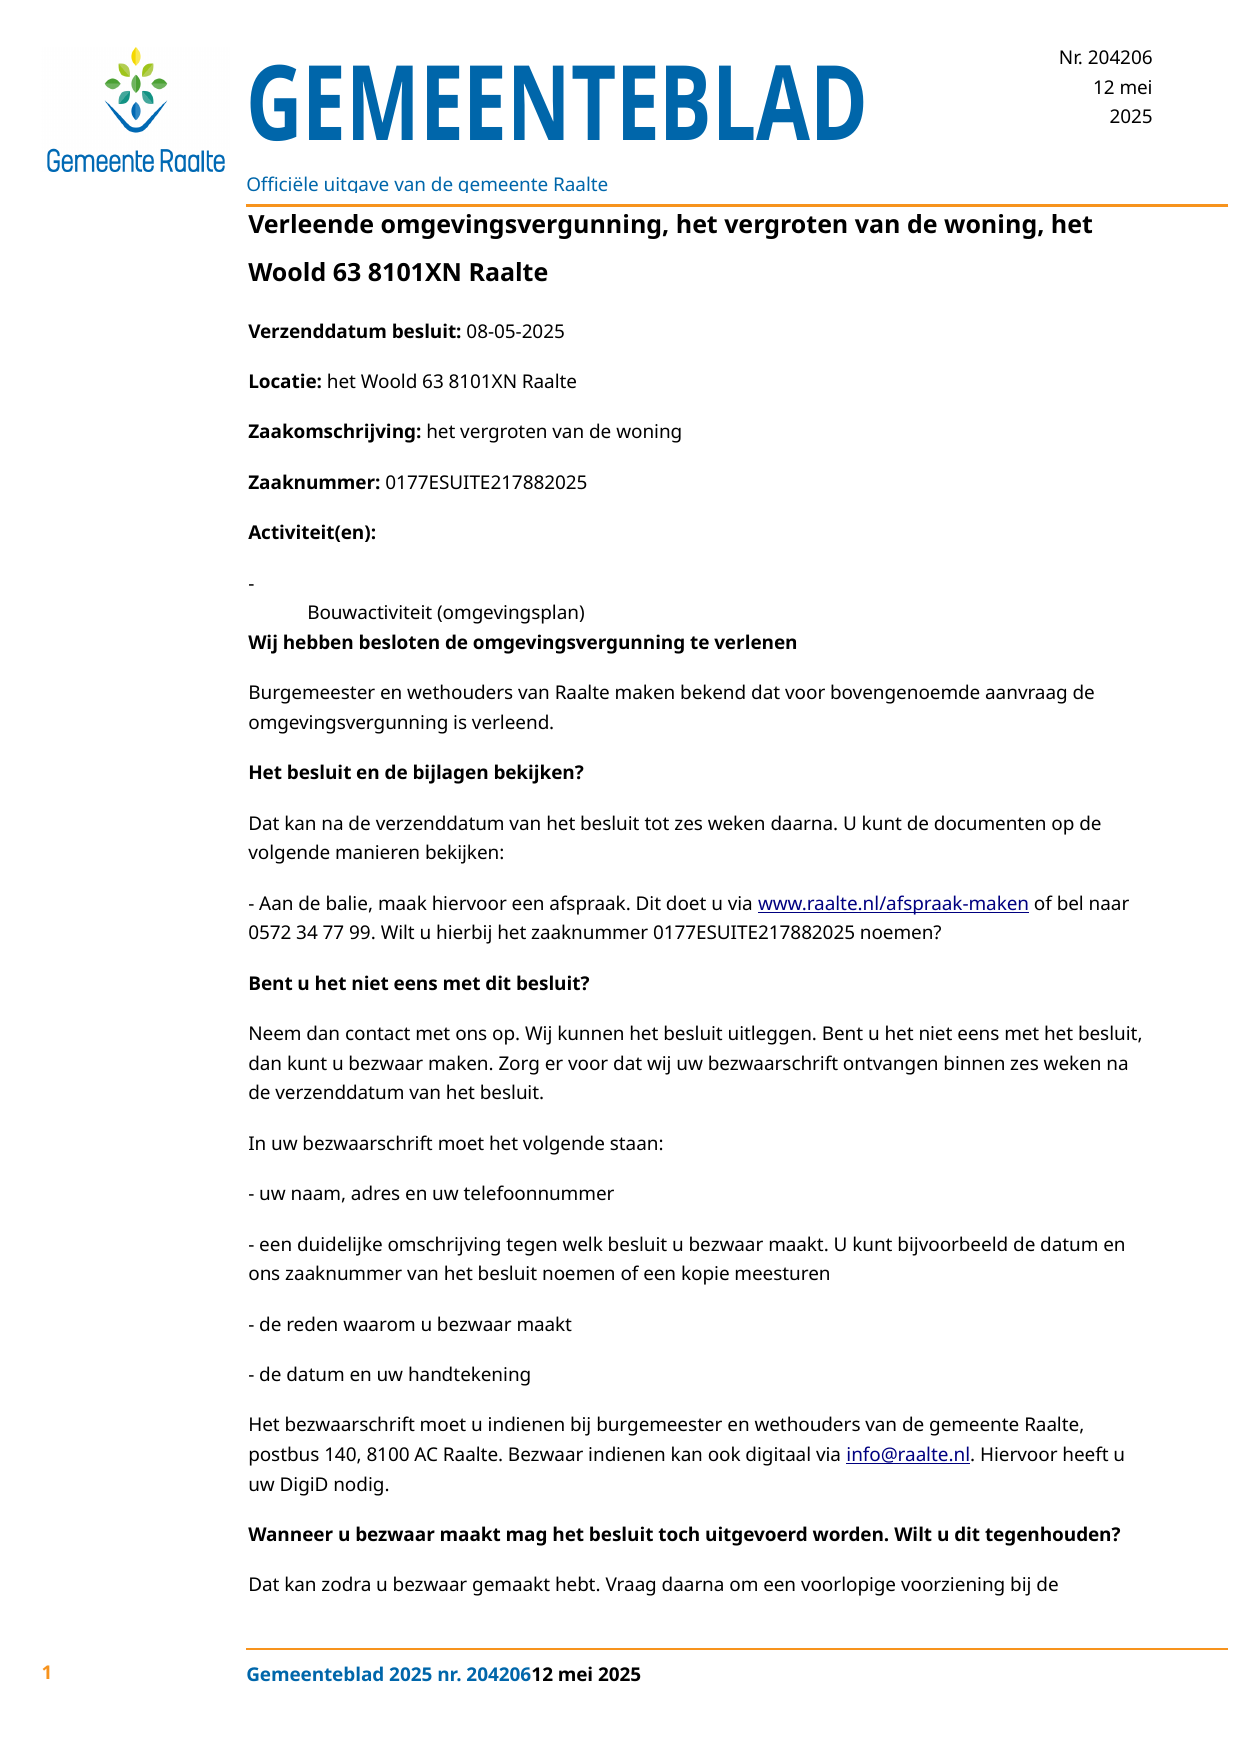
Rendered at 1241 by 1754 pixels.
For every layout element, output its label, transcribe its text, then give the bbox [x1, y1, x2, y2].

text Dat kan zodra u bezwaar gemaakt hebt. Vraag daarna om een voorlopige voorziening bij de [248, 1572, 1152, 1597]
text Verleende omgevingsvergunning, het vergroten van de woning, het Woold 63 8101XN Raalte [248, 207, 1152, 288]
text - een duidelijke omschrijving tegen welk besluit u bezwaar maakt. U kunt bijvoorbeeld de datum en ons zaaknummer van het besluit noemen of een kopie meesturen [248, 1231, 1152, 1286]
text Bent u het niet eens met dit besluit? [248, 970, 1152, 996]
text Verzenddatum besluit: 08-05-2025 [248, 318, 1152, 344]
text Activiteit(en): [248, 519, 1152, 545]
text Locatie: het Woold 63 8101XN Raalte [248, 368, 1152, 394]
text Dat kan na de verzenddatum van het besluit tot zes weken daarna. U kunt de documenten op de volgende manieren bekijken: [248, 810, 1152, 865]
text Wanneer u bezwaar maakt mag het besluit toch uitgevoerd worden. Wilt u dit tegenhouden? [248, 1521, 1152, 1547]
text Zaakomschrijving: het vergroten van de woning [248, 419, 1152, 444]
text Het besluit en de bijlagen bekijken? [248, 759, 1152, 785]
text Wij hebben besloten de omgevingsvergunning te verlenen [248, 629, 1152, 655]
text - Aan de balie, maak hiervoor een afspraak. Dit doet u via www.raalte.nl/afspraak-maken of bel naar 0572 34 77 99. Wilt u hierbij het zaaknummer 0177ESUITE217882025 noemen? [248, 890, 1152, 945]
picture [41, 47, 231, 172]
text Het bezwaarschrift moet u indienen bij burgemeester en wethouders van de gemeente Raalte, postbus 140, 8100 AC Raalte. Bezwaar indienen kan ook digitaal via info@raalte.nl. Hiervoor heeft u uw DigiD nodig. [248, 1412, 1152, 1497]
text In uw bezwaarschrift moet het volgende staan: [248, 1130, 1152, 1156]
text - de datum en uw handtekening [248, 1361, 1152, 1387]
text Neem dan contact met ons op. Wij kunnen het besluit uitleggen. Bent u het niet eens met het besluit, dan kunt u bezwaar maken. Zorg er voor dat wij uw bezwaarschrift ontvangen binnen zes weken na de verzenddatum van het besluit. [248, 1020, 1152, 1105]
text - uw naam, adres en uw telefoonnummer [248, 1180, 1152, 1206]
text - de reden waarom u bezwaar maakt [248, 1311, 1152, 1337]
text Burgemeester en wethouders van Raalte maken bekend dat voor bovengenoemde aanvraag de omgevingsvergunning is verleend. [248, 679, 1152, 735]
list Bouwactiviteit (omgevingsplan) [248, 599, 1152, 625]
text Zaaknummer: 0177ESUITE217882025 [248, 469, 1152, 495]
